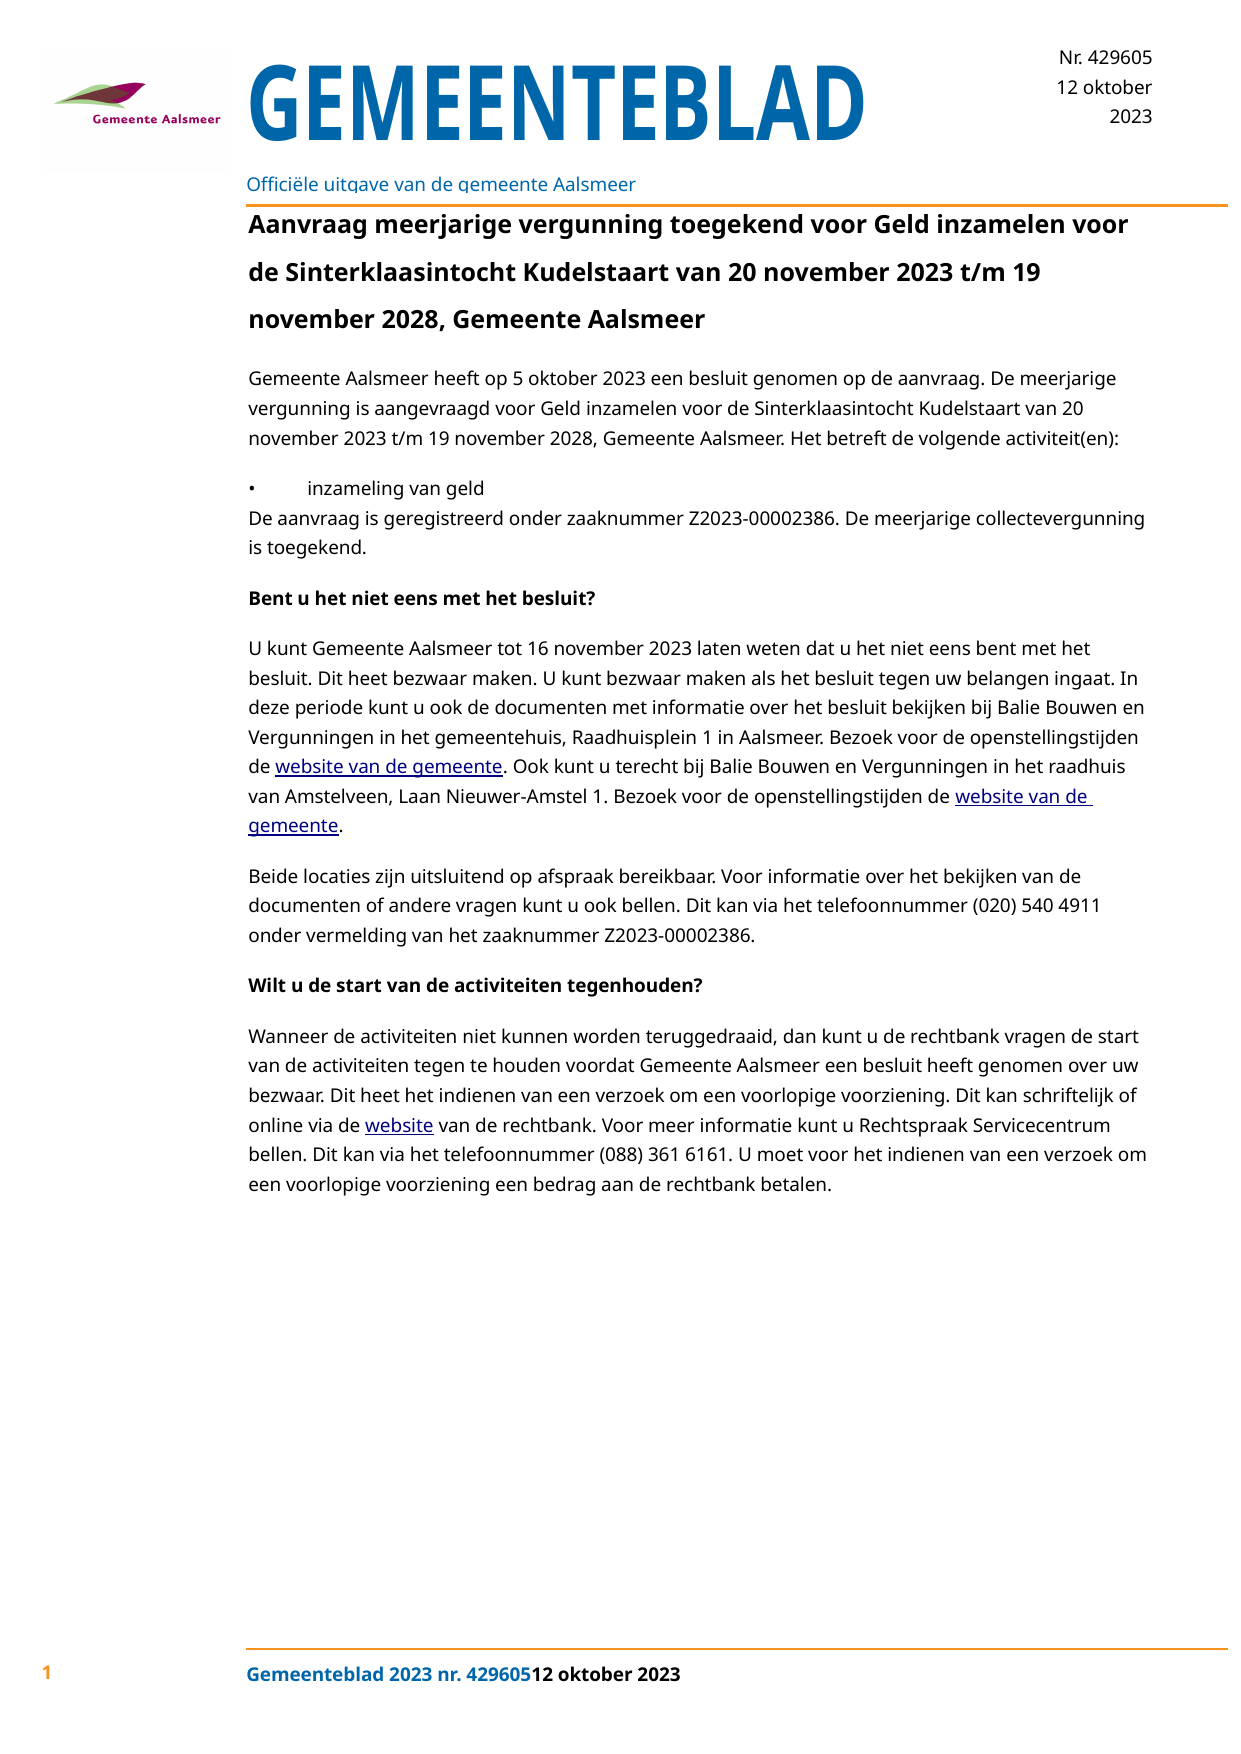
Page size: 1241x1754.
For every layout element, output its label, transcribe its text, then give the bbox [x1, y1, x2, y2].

text Wilt u de start van de activiteiten tegenhouden? [248, 973, 1152, 998]
list inzameling van geld [248, 475, 1152, 501]
text Wanneer de activiteiten niet kunnen worden teruggedraaid, dan kunt u de rechtbank vragen de start van de activiteiten tegen te houden voordat Gemeente Aalsmeer een besluit heeft genomen over uw bezwaar. Dit heet het indienen van een verzoek om een voorlopige voorziening. Dit kan schriftelijk of online via de website van de rechtbank. Voor meer informatie kunt u Rechtspraak Servicecentrum bellen. Dit kan via het telefoonnummer (088) 361 6161. U moet voor het indienen van een verzoek om een voorlopige voorziening een bedrag aan de rechtbank betalen. [248, 1023, 1152, 1197]
picture [41, 47, 231, 172]
text U kunt Gemeente Aalsmeer tot 16 november 2023 laten weten dat u het niet eens bent met het besluit. Dit heet bezwaar maken. U kunt bezwaar maken als het besluit tegen uw belangen ingaat. In deze periode kunt u ook de documenten met informatie over het besluit bekijken bij Balie Bouwen en Vergunningen in het gemeentehuis, Raadhuisplein 1 in Aalsmeer. Bezoek voor de openstellingstijden de website van de gemeente. Ook kunt u terecht bij Balie Bouwen en Vergunningen in het raadhuis van Amstelveen, Laan Nieuwer-Amstel 1. Bezoek voor de openstellingstijden de website van de gemeente. [248, 635, 1152, 838]
text Aanvraag meerjarige vergunning toegekend voor Geld inzamelen voor de Sinterklaasintocht Kudelstaart van 20 november 2023 t/m 19 november 2028, Gemeente Aalsmeer [248, 207, 1152, 336]
text De aanvraag is geregistreerd onder zaaknummer Z2023-00002386. De meerjarige collectevergunning is toegekend. [248, 505, 1152, 560]
text Beide locaties zijn uitsluitend op afspraak bereikbaar. Voor informatie over het bekijken van de documenten of andere vragen kunt u ook bellen. Dit kan via het telefoonnummer (020) 540 4911 onder vermelding van het zaaknummer Z2023-00002386. [248, 863, 1152, 948]
text Gemeente Aalsmeer heeft op 5 oktober 2023 een besluit genomen op de aanvraag. De meerjarige vergunning is aangevraagd voor Geld inzamelen voor de Sinterklaasintocht Kudelstaart van 20 november 2023 t/m 19 november 2028, Gemeente Aalsmeer. Het betreft de volgende activiteit(en): [248, 366, 1152, 450]
text Bent u het niet eens met het besluit? [248, 585, 1152, 610]
